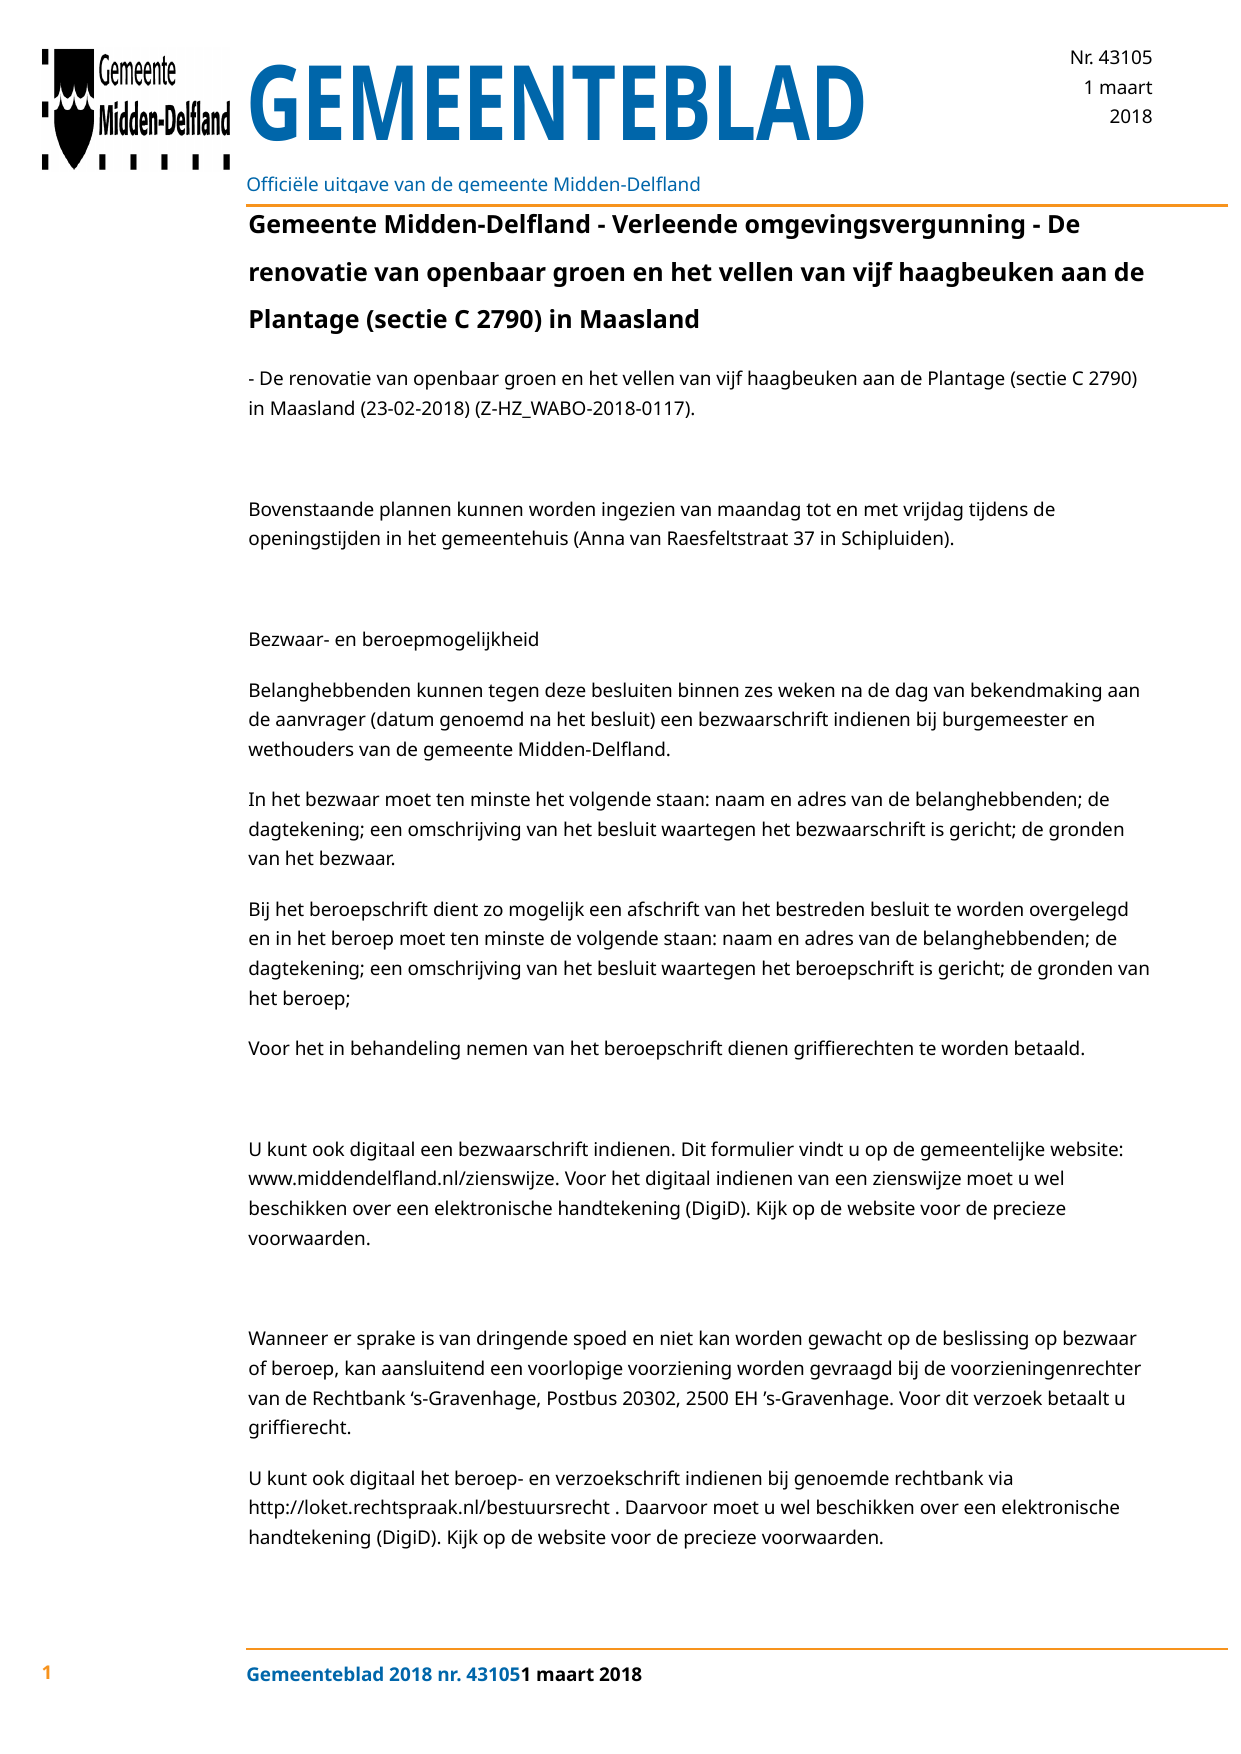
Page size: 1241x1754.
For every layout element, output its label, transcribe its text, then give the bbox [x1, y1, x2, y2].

text In het bezwaar moet ten minste het volgende staan: naam en adres van de belanghebbenden; de dagtekening; een omschrijving van het besluit waartegen het bezwaarschrift is gericht; de gronden van het bezwaar. [248, 786, 1152, 871]
text Voor het in behandeling nemen van het beroepschrift dienen griffierechten te worden betaald. [248, 1035, 1152, 1061]
text Wanneer er sprake is van dringende spoed en niet kan worden gewacht op de beslissing op bezwaar of beroep, kan aansluitend een voorlopige voorziening worden gevraagd bij de voorzieningenrechter van de Rechtbank ‘s-Gravenhage, Postbus 20302, 2500 EH ’s-Gravenhage. Voor dit verzoek betaalt u griffierecht. [248, 1326, 1152, 1440]
text Bij het beroepschrift dient zo mogelijk een afschrift van het bestreden besluit te worden overgelegd en in het beroep moet ten minste de volgende staan: naam en adres van de belanghebbenden; de dagtekening; een omschrijving van het besluit waartegen het beroepschrift is gericht; de gronden van het beroep; [248, 896, 1152, 1010]
text Bovenstaande plannen kunnen worden ingezien van maandag tot en met vrijdag tijdens de openingstijden in het gemeentehuis (Anna van Raesfeltstraat 37 in Schipluiden). [248, 496, 1152, 551]
text Bezwaar- en beroepmogelijkheid [248, 626, 1152, 652]
picture [41, 47, 231, 172]
text U kunt ook digitaal het beroep- en verzoekschrift indienen bij genoemde rechtbank via http://loket.rechtspraak.nl/bestuursrecht . Daarvoor moet u wel beschikken over een elektronische handtekening (DigiD). Kijk op de website voor de precieze voorwaarden. [248, 1465, 1152, 1549]
text Belanghebbenden kunnen tegen deze besluiten binnen zes weken na de dag van bekendmaking aan de aanvrager (datum genoemd na het besluit) een bezwaarschrift indienen bij burgemeester en wethouders van de gemeente Midden-Delfland. [248, 677, 1152, 762]
text Gemeente Midden-Delfland - Verleende omgevingsvergunning - De renovatie van openbaar groen en het vellen van vijf haagbeuken aan de Plantage (sectie C 2790) in Maasland [248, 207, 1152, 336]
text - De renovatie van openbaar groen en het vellen van vijf haagbeuken aan de Plantage (sectie C 2790) in Maasland (23-02-2018) (Z-HZ_WABO-2018-0117). [248, 366, 1152, 421]
text U kunt ook digitaal een bezwaarschrift indienen. Dit formulier vindt u op de gemeentelijke website: www.middendelfland.nl/zienswijze. Voor het digitaal indienen van een zienswijze moet u wel beschikken over een elektronische handtekening (DigiD). Kijk op de website voor de precieze voorwaarden. [248, 1136, 1152, 1250]
